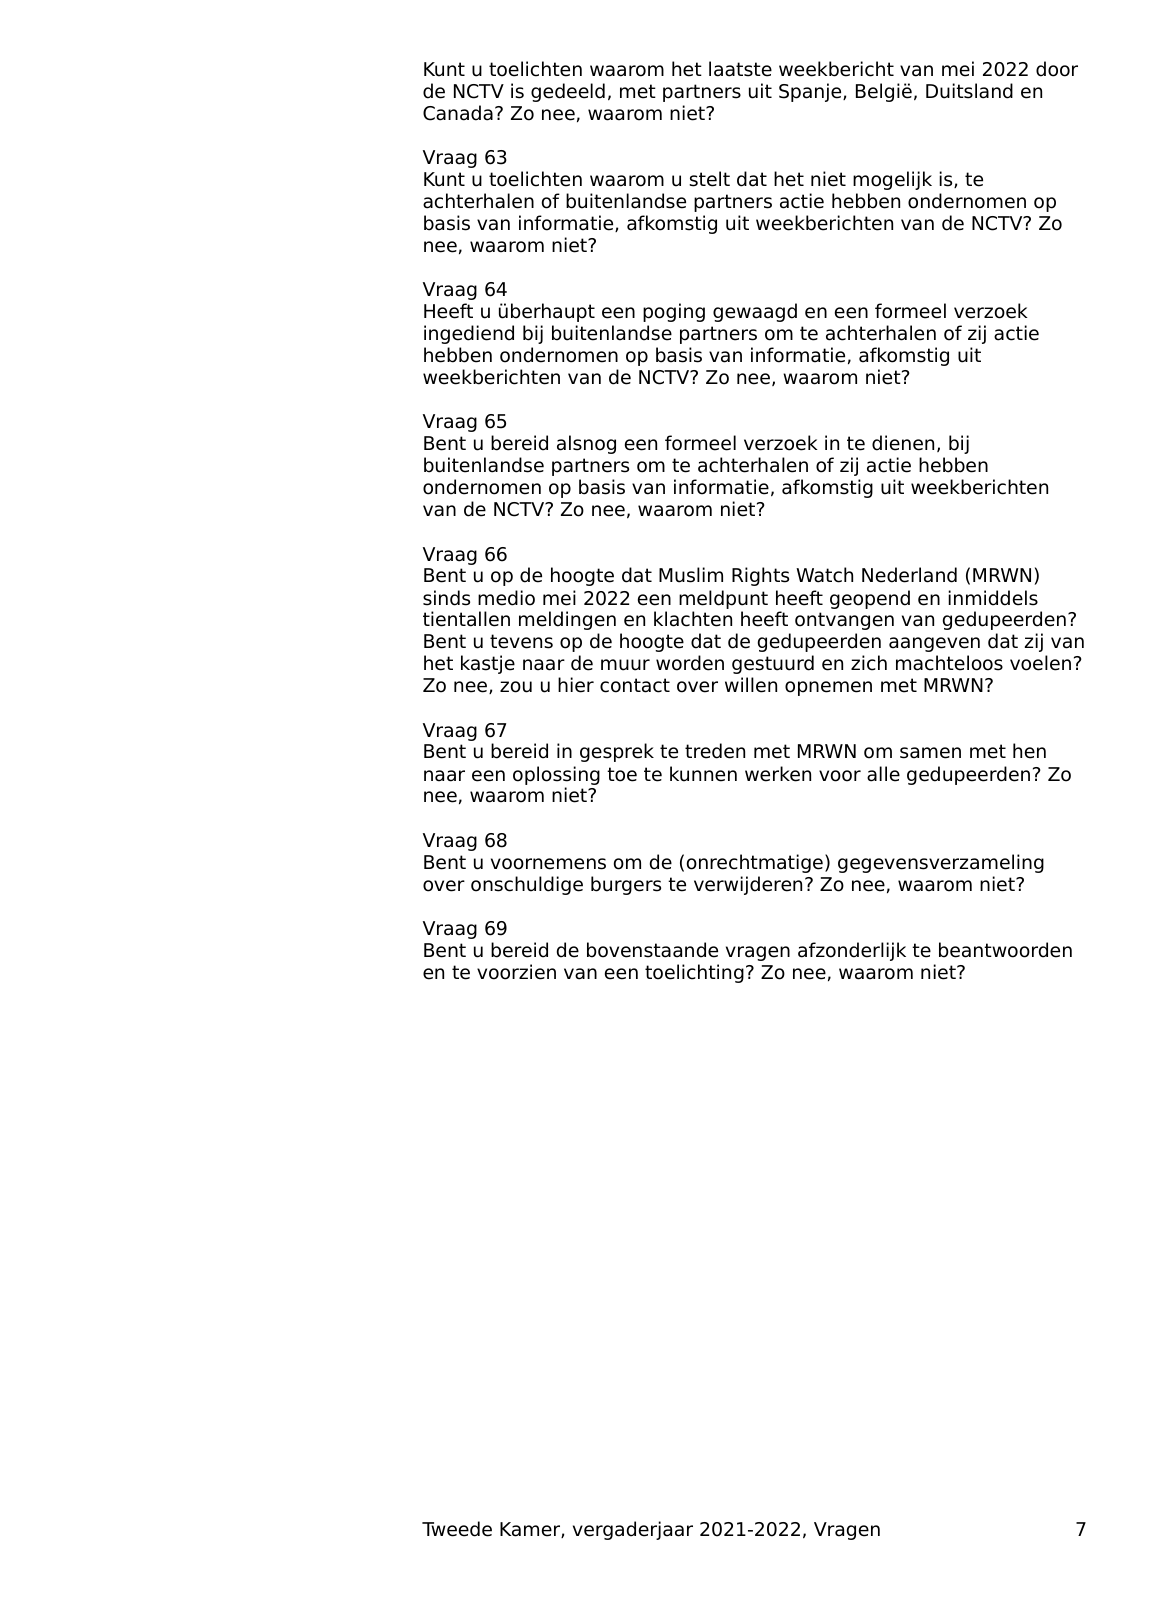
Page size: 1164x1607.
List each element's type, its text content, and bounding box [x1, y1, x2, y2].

text Bent u bereid de bovenstaande vragen afzonderlijk te beantwoorden en te voorzien van een toelichting? Zo nee, waarom niet? [422, 940, 1087, 984]
text Vraag 69 [422, 918, 1087, 940]
text Vraag 65 [422, 411, 1087, 433]
text Heeft u überhaupt een poging gewaagd en een formeel verzoek ingediend bij buitenlandse partners om te achterhalen of zij actie hebben ondernomen op basis van informatie, afkomstig uit weekberichten van de NCTV? Zo nee, waarom niet? [422, 301, 1087, 389]
text Vraag 66 [422, 543, 1087, 565]
text Bent u op de hoogte dat Muslim Rights Watch Nederland (MRWN) sinds medio mei 2022 een meldpunt heeft geopend en inmiddels tientallen meldingen en klachten heeft ontvangen van gedupeerden? Bent u tevens op de hoogte dat de gedupeerden aangeven dat zij van het kastje naar de muur worden gestuurd en zich machteloos voelen? Zo nee, zou u hier contact over willen opnemen met MRWN? [422, 565, 1087, 697]
text Vraag 67 [422, 719, 1087, 741]
text Bent u bereid in gesprek te treden met MRWN om samen met hen naar een oplossing toe te kunnen werken voor alle gedupeerden? Zo nee, waarom niet? [422, 741, 1087, 807]
text Vraag 63 [422, 147, 1087, 169]
text Kunt u toelichten waarom u stelt dat het niet mogelijk is, te achterhalen of buitenlandse partners actie hebben ondernomen op basis van informatie, afkomstig uit weekberichten van de NCTV? Zo nee, waarom niet? [422, 169, 1087, 257]
text Bent u bereid alsnog een formeel verzoek in te dienen, bij buitenlandse partners om te achterhalen of zij actie hebben ondernomen op basis van informatie, afkomstig uit weekberichten van de NCTV? Zo nee, waarom niet? [422, 433, 1087, 521]
text Bent u voornemens om de (onrechtmatige) gegevensverzameling over onschuldige burgers te verwijderen? Zo nee, waarom niet? [422, 852, 1087, 896]
text Vraag 68 [422, 829, 1087, 852]
text Kunt u toelichten waarom het laatste weekbericht van mei 2022 door de NCTV is gedeeld, met partners uit Spanje, België, Duitsland en Canada? Zo nee, waarom niet? [422, 59, 1087, 125]
text Vraag 64 [422, 279, 1087, 301]
